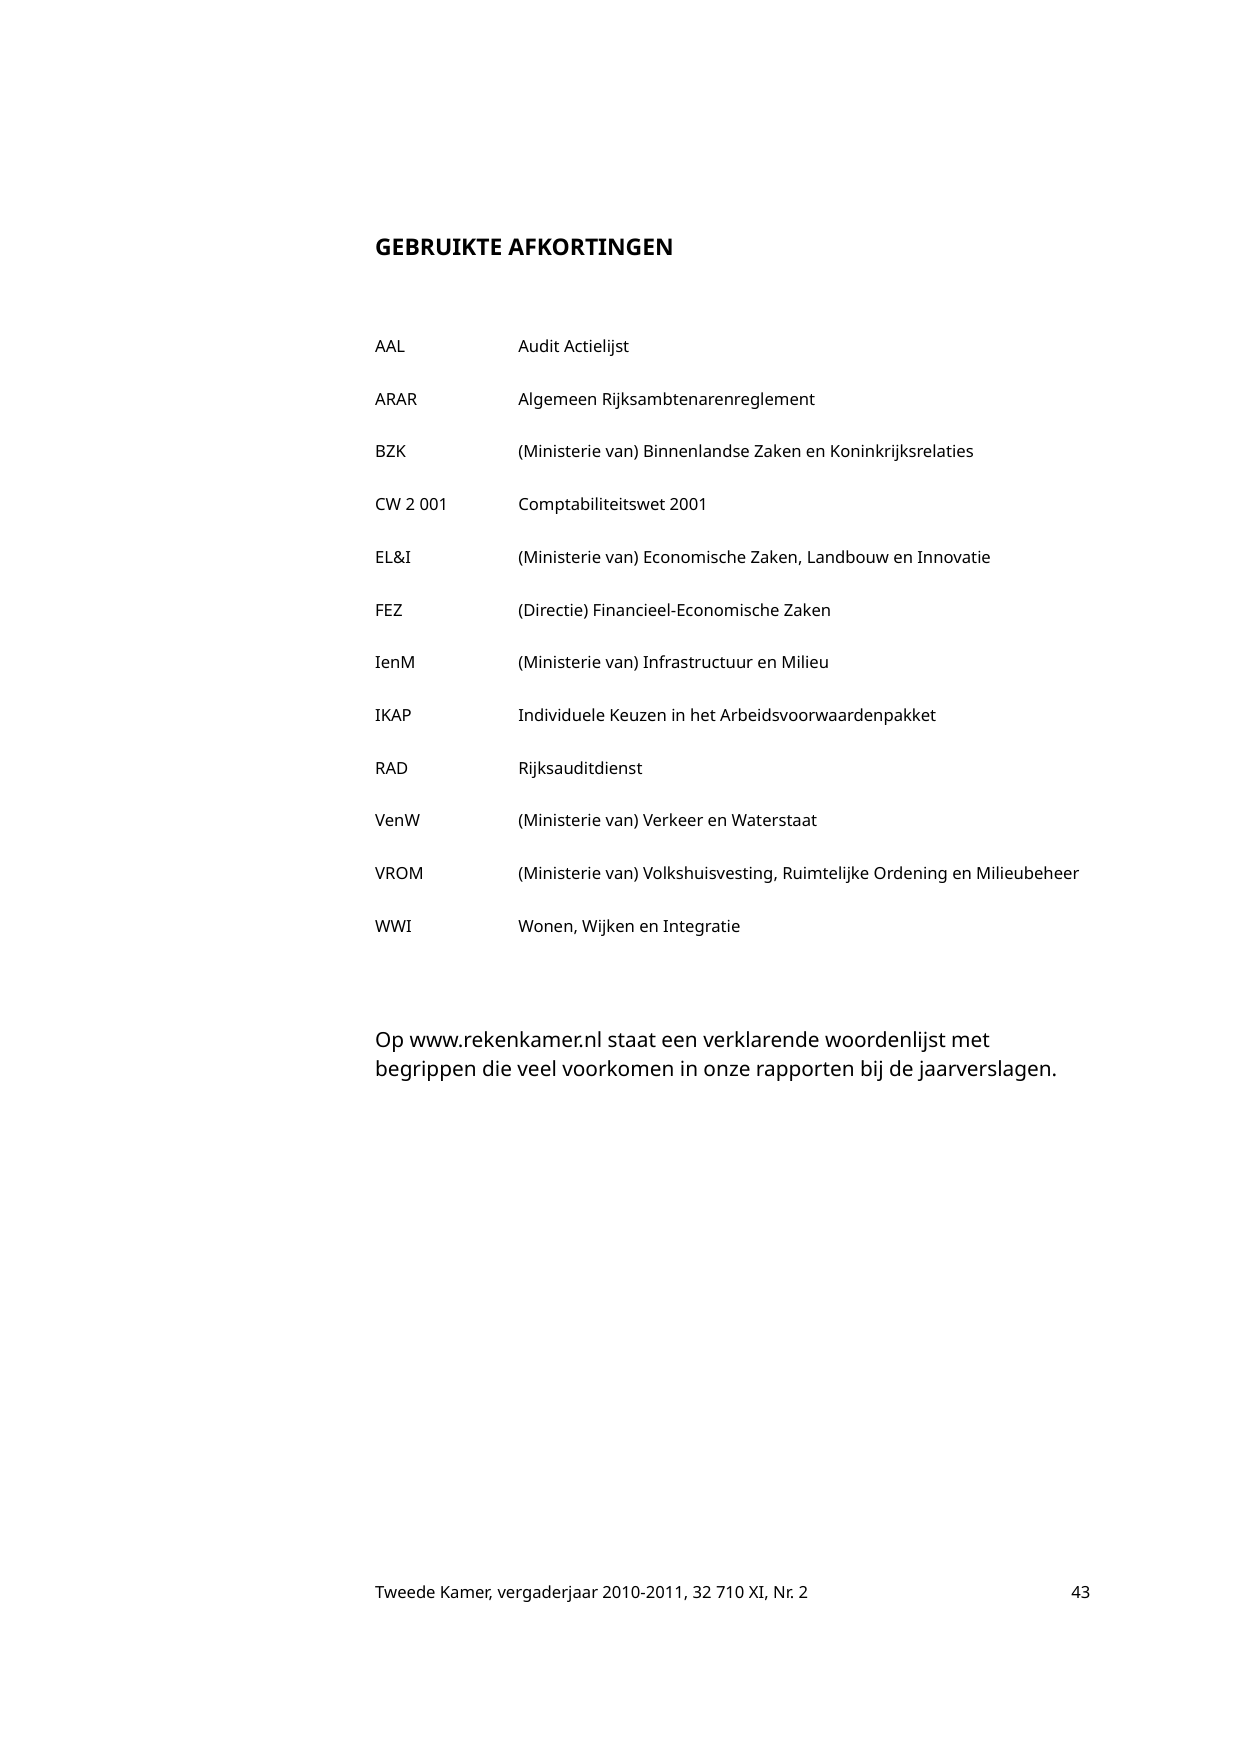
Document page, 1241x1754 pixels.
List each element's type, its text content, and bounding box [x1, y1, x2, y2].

table_cell (Ministerie van) Binnenlandse Zaken en Koninkrijksrelaties [518, 440, 1090, 493]
table_cell ARAR [375, 387, 518, 440]
table_cell Algemeen Rijksambtenarenreglement [518, 387, 1090, 440]
table_cell RAD [375, 756, 518, 809]
table_cell (Ministerie van) Economische Zaken, Landbouw en Innovatie [518, 545, 1090, 598]
table_cell Wonen, Wijken en Integratie [518, 914, 1090, 967]
table_cell Rijksauditdienst [518, 756, 1090, 809]
table_cell WWI [375, 914, 518, 967]
table_cell (Ministerie van) Verkeer en Waterstaat [518, 809, 1090, 862]
table_cell Individuele Keuzen in het Arbeidsvoorwaardenpakket [518, 704, 1090, 756]
table_cell Comptabiliteitswet 2001 [518, 493, 1090, 545]
text Op www.rekenkamer.nl staat een verklarende woordenlijst met begrippen die veel voorkomen in onze rapporten bij de jaarverslagen. [375, 1026, 1090, 1082]
table_cell VROM [375, 862, 518, 914]
table_header AAL [375, 335, 518, 387]
subtitle GEBRUIKTE AFKORTINGEN [375, 230, 1090, 262]
table_cell (Ministerie van) Infrastructuur en Milieu [518, 651, 1090, 703]
table_header Audit Actielijst [518, 335, 1090, 387]
table_cell EL&I [375, 545, 518, 598]
table_cell IenM [375, 651, 518, 703]
table_cell VenW [375, 809, 518, 862]
table_cell (Ministerie van) Volkshuisvesting, Ruimtelijke Ordening en Milieubeheer [518, 862, 1090, 914]
table_cell CW 2 001 [375, 493, 518, 545]
table_cell (Directie) Financieel-Economische Zaken [518, 598, 1090, 651]
table_cell FEZ [375, 598, 518, 651]
table_cell IKAP [375, 704, 518, 756]
table_cell BZK [375, 440, 518, 493]
